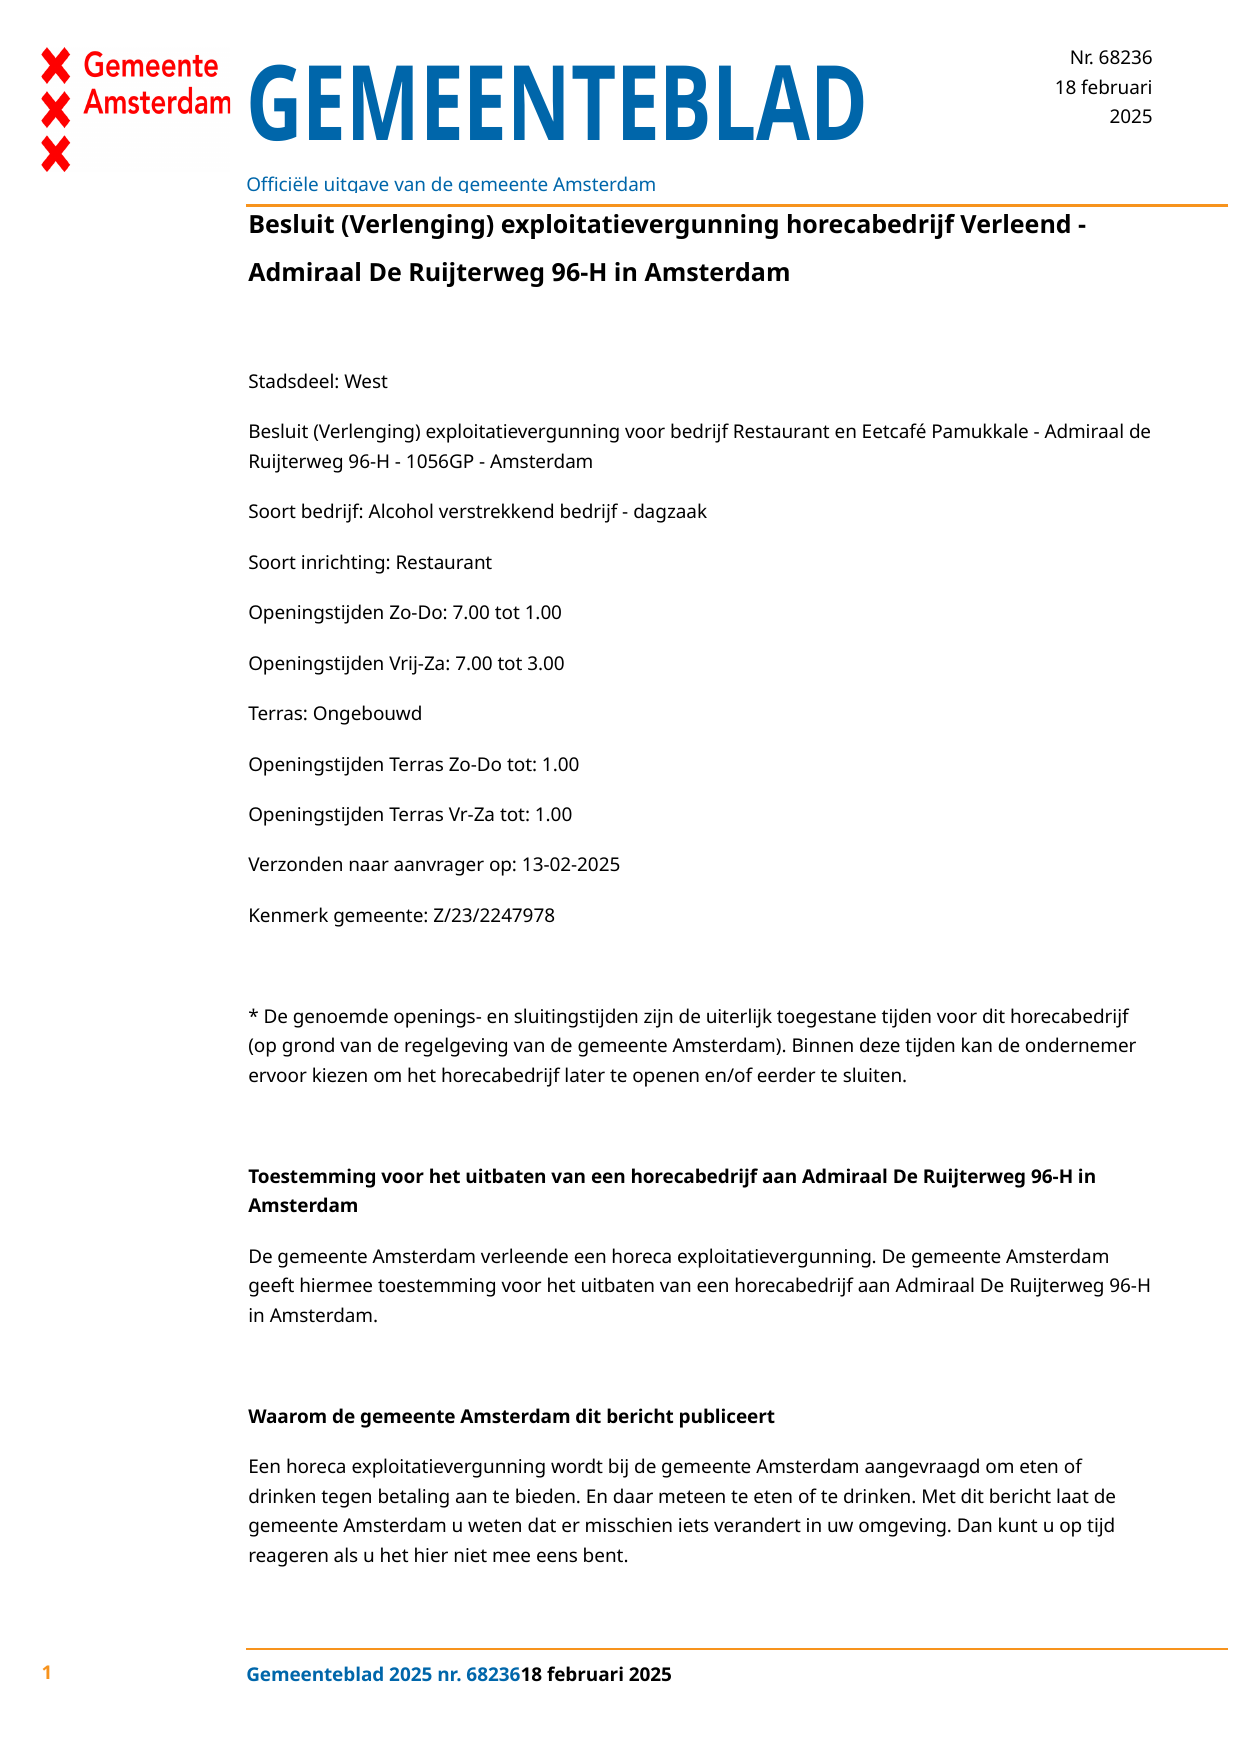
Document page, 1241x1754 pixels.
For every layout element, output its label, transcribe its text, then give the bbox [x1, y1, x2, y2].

text Terras: Ongebouwd [248, 700, 1152, 726]
text Kenmerk gemeente: Z/23/2247978 [248, 902, 1152, 928]
text Waarom de gemeente Amsterdam dit bericht publiceert [248, 1403, 1152, 1429]
text Soort inrichting: Restaurant [248, 549, 1152, 575]
text De gemeente Amsterdam verleende een horeca exploitatievergunning. De gemeente Amsterdam geeft hiermee toestemming voor het uitbaten van een horecabedrijf aan Admiraal De Ruijterweg 96-H in Amsterdam. [248, 1243, 1152, 1328]
text Soort bedrijf: Alcohol verstrekkend bedrijf - dagzaak [248, 499, 1152, 524]
text Stadsdeel: West [248, 368, 1152, 394]
text Verzonden naar aanvrager op: 13-02-2025 [248, 852, 1152, 877]
picture [41, 47, 231, 172]
text Besluit (Verlenging) exploitatievergunning voor bedrijf Restaurant en Eetcafé Pamukkale - Admiraal de Ruijterweg 96-H - 1056GP - Amsterdam [248, 419, 1152, 474]
text Een horeca exploitatievergunning wordt bij de gemeente Amsterdam aangevraagd om eten of drinken tegen betaling aan te bieden. En daar meteen te eten of te drinken. Met dit bericht laat de gemeente Amsterdam u weten dat er misschien iets verandert in uw omgeving. Dan kunt u op tijd reageren als u het hier niet mee eens bent. [248, 1453, 1152, 1568]
text Toestemming voor het uitbaten van een horecabedrijf aan Admiraal De Ruijterweg 96-H in Amsterdam [248, 1163, 1152, 1218]
text Openingstijden Terras Zo-Do tot: 1.00 [248, 751, 1152, 777]
text Openingstijden Zo-Do: 7.00 tot 1.00 [248, 599, 1152, 625]
text Besluit (Verlenging) exploitatievergunning horecabedrijf Verleend - Admiraal De Ruijterweg 96-H in Amsterdam [248, 207, 1152, 288]
text Openingstijden Vrij-Za: 7.00 tot 3.00 [248, 650, 1152, 676]
text Openingstijden Terras Vr-Za tot: 1.00 [248, 801, 1152, 827]
text * De genoemde openings- en sluitingstijden zijn de uiterlijk toegestane tijden voor dit horecabedrijf (op grond van de regelgeving van de gemeente Amsterdam). Binnen deze tijden kan de ondernemer ervoor kiezen om het horecabedrijf later te openen en/of eerder te sluiten. [248, 1003, 1152, 1088]
